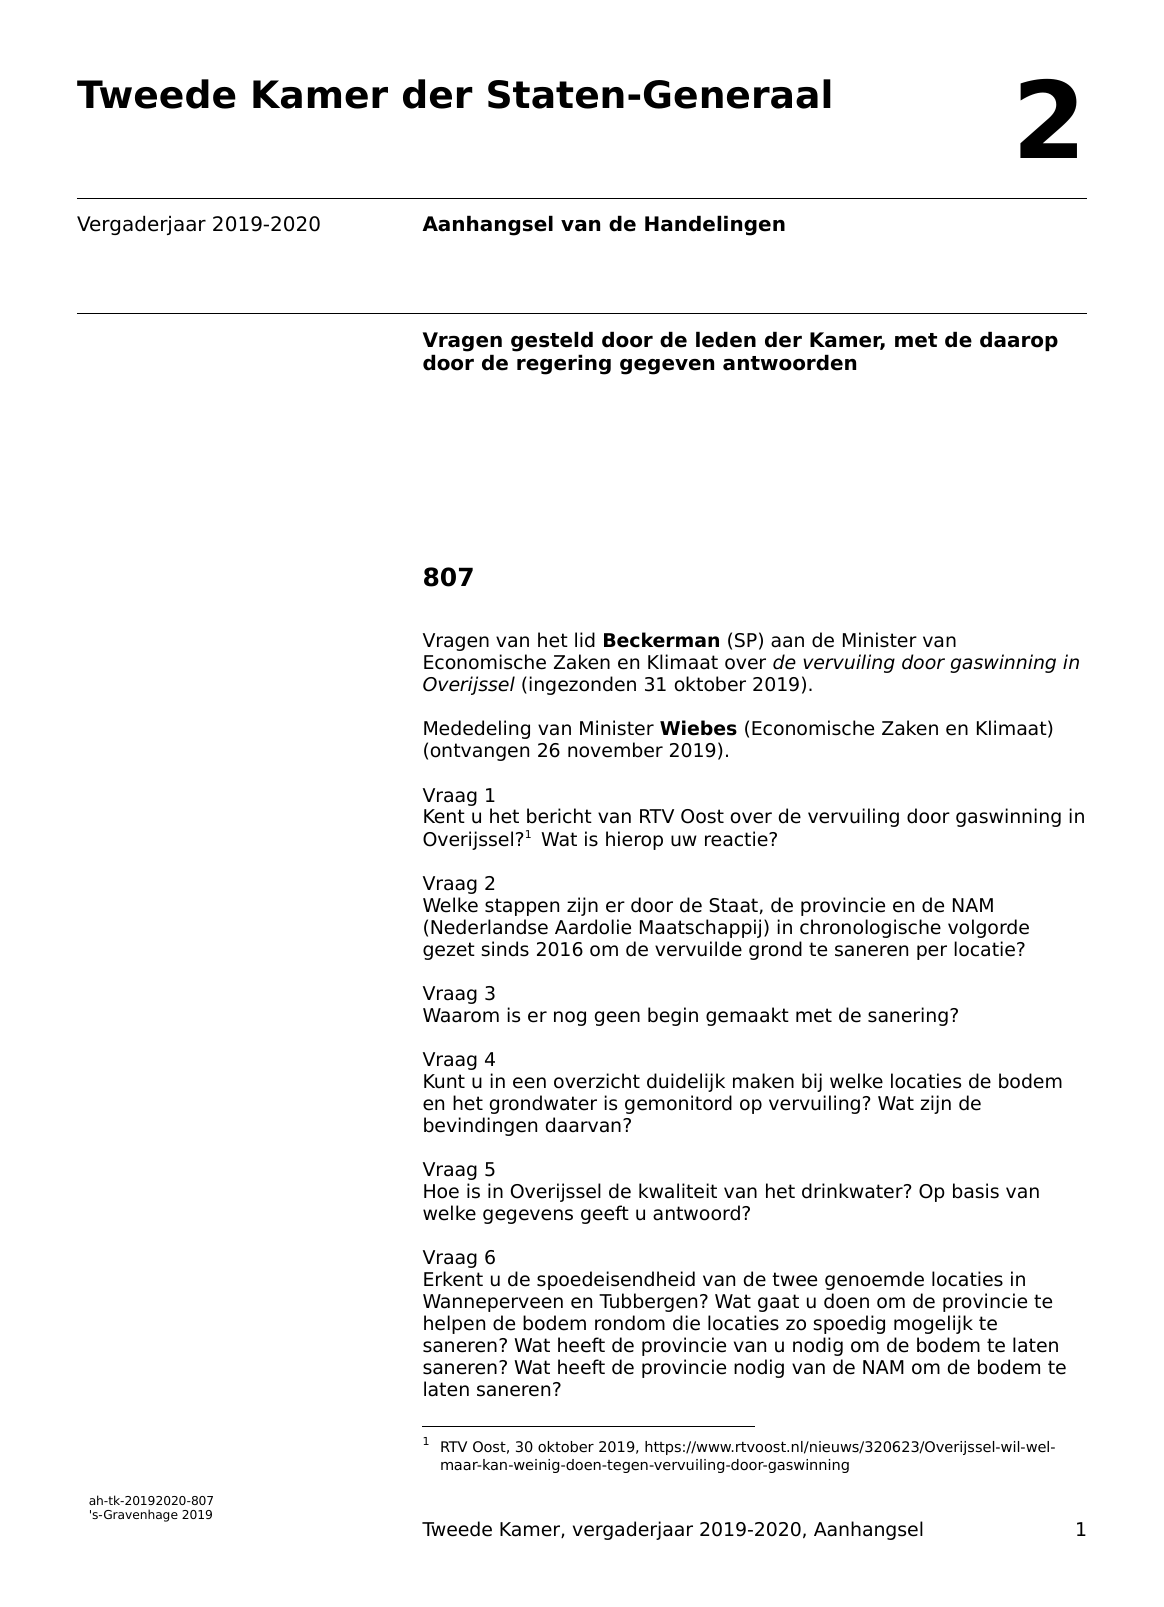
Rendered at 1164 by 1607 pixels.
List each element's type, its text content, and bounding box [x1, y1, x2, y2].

text 's-Gravenhage 2019 [88, 1508, 323, 1522]
table_cell Vergaderjaar 2019-2020 [77, 199, 422, 313]
text 807 [422, 563, 1087, 592]
text Vraag 4 [422, 1049, 1087, 1071]
table_cell Aanhangsel van de Handelingen [422, 199, 1087, 313]
text Hoe is in Overijssel de kwaliteit van het drinkwater? Op basis van welke gegevens geeft u antwoord? [422, 1181, 1087, 1225]
table_cell [77, 314, 422, 375]
text ah-tk-20192020-807 [88, 1494, 323, 1508]
table_cell Vragen gesteld door de leden der Kamer, met de daarop door de regering gegeven antwoorden [422, 314, 1087, 375]
text Mededeling van Minister Wiebes (Economische Zaken en Klimaat) (ontvangen 26 november 2019). [422, 718, 1087, 762]
text Erkent u de spoedeisendheid van de twee genoemde locaties in Wanneperveen en Tubbergen? Wat gaat u doen om de provincie te helpen de bodem rondom die locaties zo spoedig mogelijk te saneren? Wat heeft de provincie van u nodig om de bodem te laten saneren? Wat heeft de provincie nodig van de NAM om de bodem te laten saneren? [422, 1269, 1087, 1401]
text Vraag 3 [422, 983, 1087, 1005]
text Vragen van het lid Beckerman (SP) aan de Minister van Economische Zaken en Klimaat over de vervuiling door gaswinning in Overijssel (ingezonden 31 oktober 2019). [422, 630, 1087, 696]
text Vraag 6 [422, 1247, 1087, 1269]
table_header 2 [886, 59, 1087, 198]
text Vraag 5 [422, 1159, 1087, 1181]
text Kent u het bericht van RTV Oost over de vervuiling door gaswinning in Overijssel? Wat is hierop uw reactie? [422, 806, 1087, 850]
text Kunt u in een overzicht duidelijk maken bij welke locaties de bodem en het grondwater is gemonitord op vervuiling? Wat zijn de bevindingen daarvan? [422, 1071, 1087, 1137]
table_header Tweede Kamer der Staten-Generaal [77, 59, 886, 198]
text Waarom is er nog geen begin gemaakt met de sanering? [422, 1005, 1087, 1027]
text Vraag 1 [422, 784, 1087, 806]
text Welke stappen zijn er door de Staat, de provincie en de NAM (Nederlandse Aardolie Maatschappij) in chronologische volgorde gezet sinds 2016 om de vervuilde grond te saneren per locatie? [422, 894, 1087, 961]
text Vraag 2 [422, 873, 1087, 894]
text RTV Oost, 30 oktober 2019, https://www.rtvoost.nl/nieuws/320623/Overijssel-wil-wel-maar-kan-weinig-doen-tegen-vervuiling-door-gaswinning [422, 1435, 1087, 1474]
